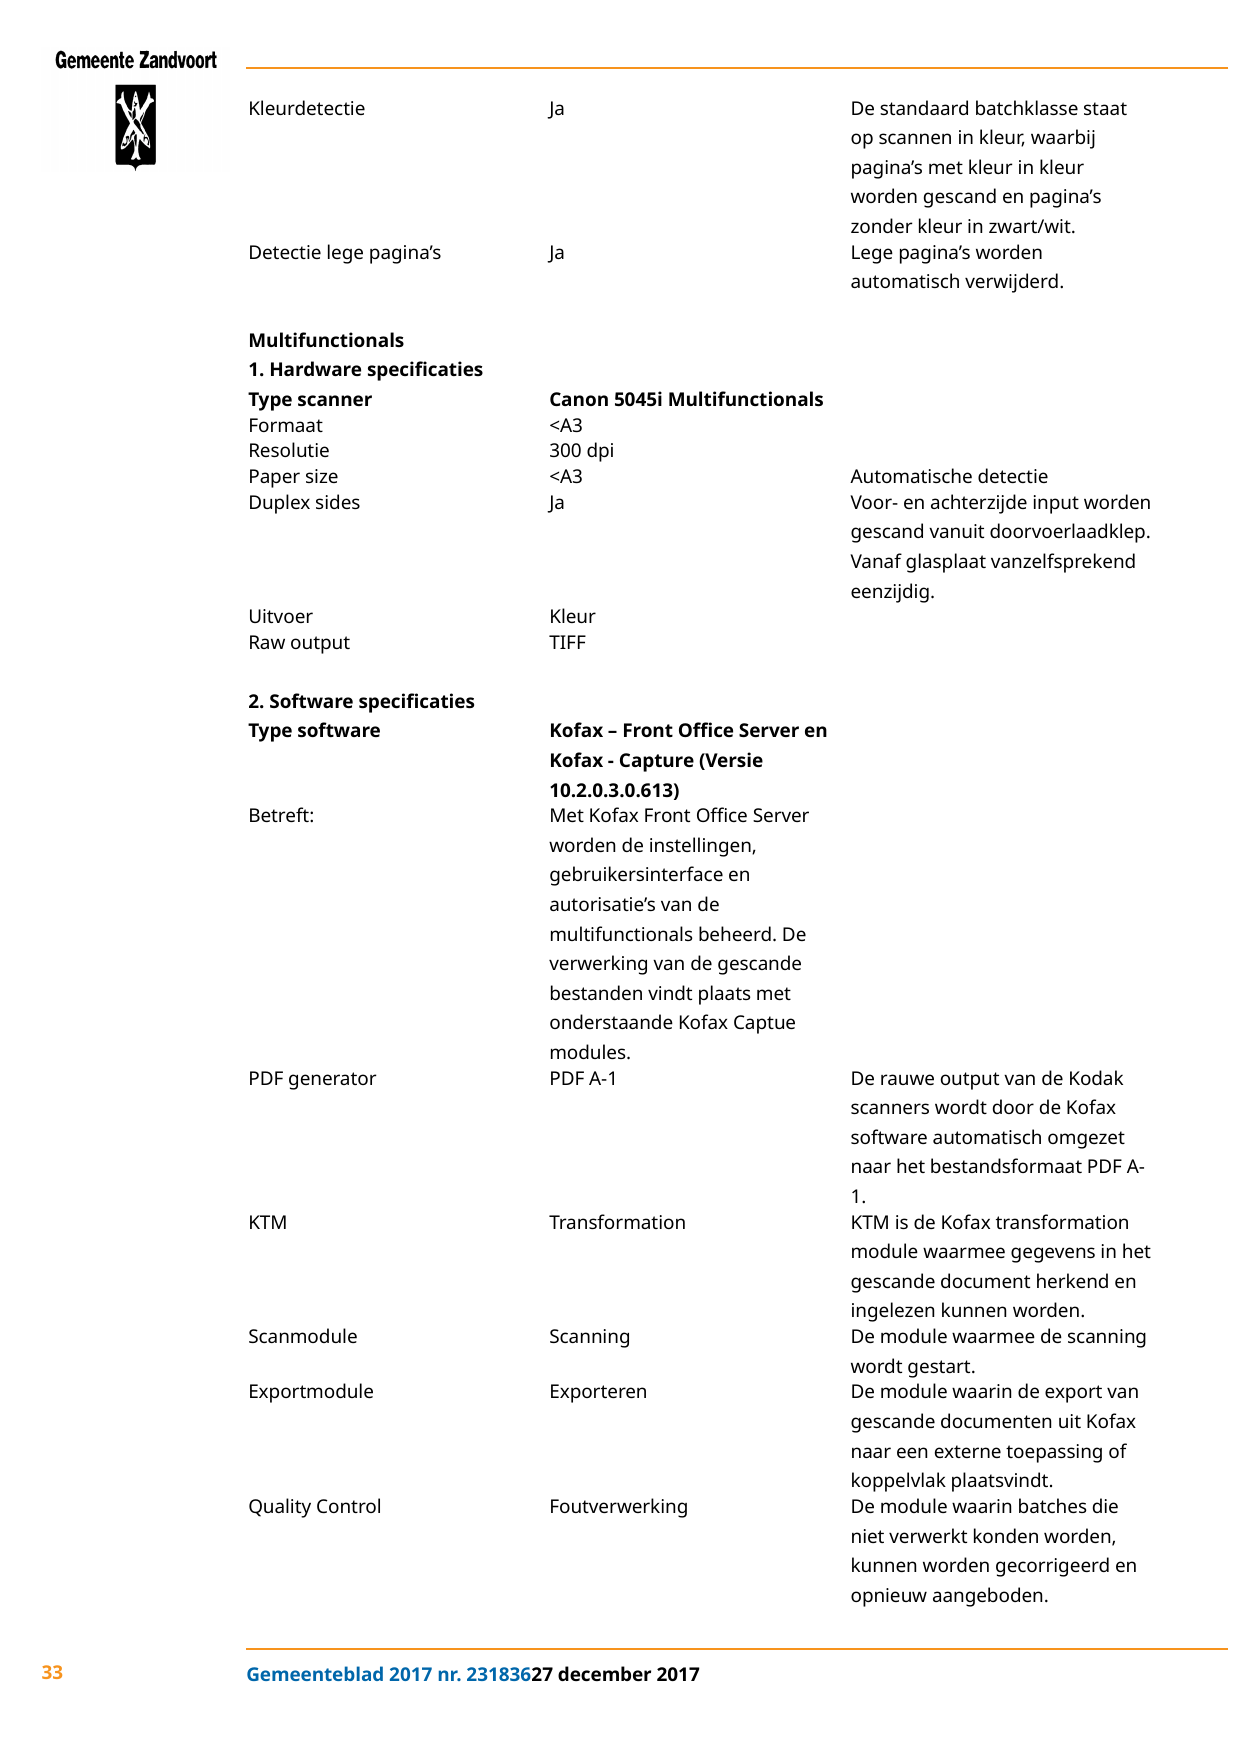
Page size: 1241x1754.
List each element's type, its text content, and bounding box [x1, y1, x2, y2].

table_cell Voor- en achterzijde input worden gescand vanuit doorvoerlaadklep. Vanaf glasplaat vanzelfsprekend eenzijdig. [850, 489, 1152, 604]
table_cell Ja [549, 95, 850, 239]
table_cell Ja [549, 239, 850, 294]
table_cell Transformation [549, 1209, 850, 1323]
table_cell PDF generator [248, 1065, 549, 1209]
table_cell Kleur [549, 604, 850, 629]
table_cell TIFF [549, 629, 850, 655]
table_cell De module waarin de export van gescande documenten uit Kofax naar een externe toepassing of koppelvlak plaatsvindt. [850, 1379, 1152, 1493]
table_header Kofax – Front Office Server en Kofax - Capture (Versie 10.2.0.3.0.613) [549, 718, 850, 802]
text Multifunctionals [248, 327, 1152, 353]
table_cell KTM is de Kofax transformation module waarmee gegevens in het gescande document herkend en ingelezen kunnen worden. [850, 1209, 1152, 1323]
table_header Type scanner [248, 386, 549, 412]
table_cell Ja [549, 489, 850, 604]
table_cell De standaard batchklasse staat op scannen in kleur, waarbij pagina’s met kleur in kleur worden gescand en pagina’s zonder kleur in zwart/wit. [850, 95, 1152, 239]
table_cell <A3 [549, 464, 850, 489]
table_cell Scanmodule [248, 1324, 549, 1379]
table_header Type software [248, 718, 549, 802]
text 1. Hardware specificaties [248, 357, 1152, 382]
table_cell Exportmodule [248, 1379, 549, 1493]
table_cell Paper size [248, 464, 549, 489]
table_cell Formaat [248, 412, 549, 438]
table_cell [850, 629, 1152, 655]
table_cell Uitvoer [248, 604, 549, 629]
table_cell Kleurdetectie [248, 95, 549, 239]
table_cell De module waarmee de scanning wordt gestart. [850, 1324, 1152, 1379]
table_cell Raw output [248, 629, 549, 655]
table_cell Scanning [549, 1324, 850, 1379]
table_cell Detectie lege pagina’s [248, 239, 549, 294]
table_cell Met Kofax Front Office Server worden de instellingen, gebruikersinterface en autorisatie’s van de multifunctionals beheerd. De verwerking van de gescande bestanden vindt plaats met onderstaande Kofax Captue modules. [549, 803, 850, 1065]
table_cell Foutverwerking [549, 1493, 850, 1608]
table_cell De rauwe output van de Kodak scanners wordt door de Kofax software automatisch omgezet naar het bestandsformaat PDF A-1. [850, 1065, 1152, 1209]
picture [41, 47, 231, 172]
table_cell Duplex sides [248, 489, 549, 604]
table_cell Quality Control [248, 1493, 549, 1608]
table_header Canon 5045i Multifunctionals [549, 386, 850, 412]
table_cell Automatische detectie [850, 464, 1152, 489]
table_cell Betreft: [248, 803, 549, 1065]
table_cell De module waarin batches die niet verwerkt konden worden, kunnen worden gecorrigeerd en opnieuw aangeboden. [850, 1493, 1152, 1608]
table_cell Exporteren [549, 1379, 850, 1493]
table_cell [850, 412, 1152, 438]
table_cell [850, 604, 1152, 629]
table_cell PDF A-1 [549, 1065, 850, 1209]
table_cell <A3 [549, 412, 850, 438]
table_cell [850, 438, 1152, 463]
table_cell Resolutie [248, 438, 549, 463]
table_cell KTM [248, 1209, 549, 1323]
table_cell Lege pagina’s worden automatisch verwijderd. [850, 239, 1152, 294]
text 2. Software specificaties [248, 688, 1152, 714]
table_cell 300 dpi [549, 438, 850, 463]
